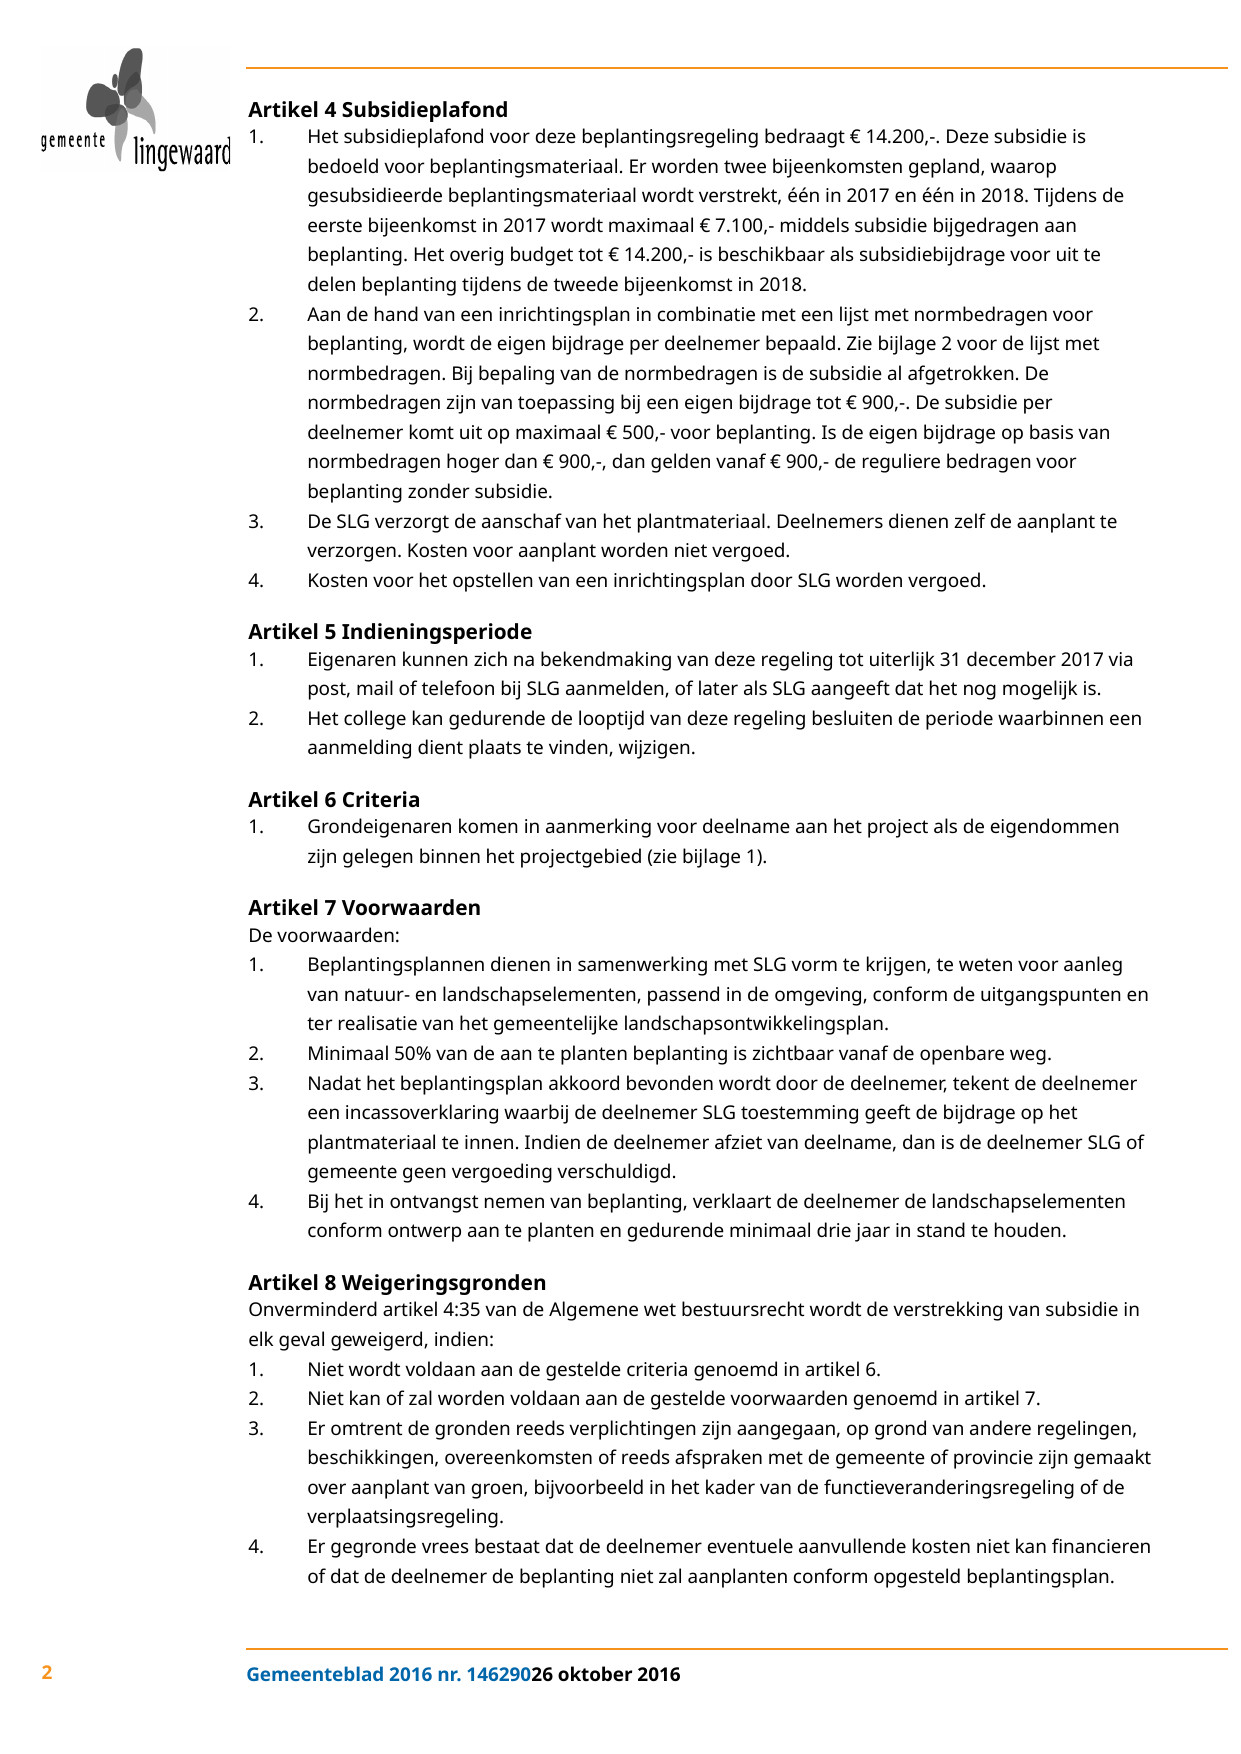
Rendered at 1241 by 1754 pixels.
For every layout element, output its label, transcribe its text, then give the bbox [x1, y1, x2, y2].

list Het subsidieplafond voor deze beplantingsregeling bedraagt € 14.200,-. Deze subsidie is bedoeld voor beplantingsmateriaal. Er worden twee bijeenkomsten gepland, waarop gesubsidieerde beplantingsmateriaal wordt verstrekt, één in 2017 en één in 2018. Tijdens de eerste bijeenkomst in 2017 wordt maximaal € 7.100,- middels subsidie bijgedragen aan beplanting. Het overig budget tot € 14.200,- is beschikbaar als subsidiebijdrage voor uit te delen beplanting tijdens de tweede bijeenkomst in 2018. [248, 123, 1152, 297]
list Het college kan gedurende de looptijd van deze regeling besluiten de periode waarbinnen een aanmelding dient plaats te vinden, wijzigen. [248, 705, 1152, 760]
list Bij het in ontvangst nemen van beplanting, verklaart de deelnemer de landschapselementen conform ontwerp aan te planten en gedurende minimaal drie jaar in stand te houden. [248, 1188, 1152, 1243]
list Aan de hand van een inrichtingsplan in combinatie met een lijst met normbedragen voor beplanting, wordt de eigen bijdrage per deelnemer bepaald. Zie bijlage 2 voor de lijst met normbedragen. Bij bepaling van de normbedragen is de subsidie al afgetrokken. De normbedragen zijn van toepassing bij een eigen bijdrage tot € 900,-. De subsidie per deelnemer komt uit op maximaal € 500,- voor beplanting. Is de eigen bijdrage op basis van normbedragen hoger dan € 900,-, dan gelden vanaf € 900,- de reguliere bedragen voor beplanting zonder subsidie. [248, 301, 1152, 504]
text Artikel 7 Voorwaarden [248, 893, 1152, 922]
list Beplantingsplannen dienen in samenwerking met SLG vorm te krijgen, te weten voor aanleg van natuur- en landschapselementen, passend in de omgeving, conform de uitgangspunten en ter realisatie van het gemeentelijke landschapsontwikkelingsplan. [248, 951, 1152, 1036]
list De SLG verzorgt de aanschaf van het plantmateriaal. Deelnemers dienen zelf de aanplant te verzorgen. Kosten voor aanplant worden niet vergoed. [248, 508, 1152, 563]
list Grondeigenaren komen in aanmerking voor deelname aan het project als de eigendommen zijn gelegen binnen het projectgebied (zie bijlage 1). [248, 813, 1152, 869]
list Nadat het beplantingsplan akkoord bevonden wordt door de deelnemer, tekent de deelnemer een incassoverklaring waarbij de deelnemer SLG toestemming geeft de bijdrage op het plantmateriaal te innen. Indien de deelnemer afziet van deelname, dan is de deelnemer SLG of gemeente geen vergoeding verschuldigd. [248, 1070, 1152, 1184]
list Niet wordt voldaan aan de gestelde criteria genoemd in artikel 6. [248, 1356, 1152, 1381]
list Eigenaren kunnen zich na bekendmaking van deze regeling tot uiterlijk 31 december 2017 via post, mail of telefoon bij SLG aanmelden, of later als SLG aangeeft dat het nog mogelijk is. [248, 646, 1152, 701]
text Artikel 5 Indieningsperiode [248, 617, 1152, 646]
list Er omtrent de gronden reeds verplichtingen zijn aangegaan, op grond van andere regelingen, beschikkingen, overeenkomsten of reeds afspraken met de gemeente of provincie zijn gemaakt over aanplant van groen, bijvoorbeeld in het kader van de functieveranderingsregeling of de verplaatsingsregeling. [248, 1415, 1152, 1529]
text Onverminderd artikel 4:35 van de Algemene wet bestuursrecht wordt de verstrekking van subsidie in elk geval geweigerd, indien: [248, 1297, 1152, 1352]
list Kosten voor het opstellen van een inrichtingsplan door SLG worden vergoed. [248, 567, 1152, 593]
picture [41, 47, 231, 172]
text Artikel 6 Criteria [248, 785, 1152, 813]
text Artikel 8 Weigeringsgronden [248, 1268, 1152, 1297]
text Artikel 4 Subsidieplafond [248, 95, 1152, 123]
list Minimaal 50% van de aan te planten beplanting is zichtbaar vanaf de openbare weg. [248, 1040, 1152, 1066]
list Niet kan of zal worden voldaan aan de gestelde voorwaarden genoemd in artikel 7. [248, 1385, 1152, 1411]
list Er gegronde vrees bestaat dat de deelnemer eventuele aanvullende kosten niet kan financieren of dat de deelnemer de beplanting niet zal aanplanten conform opgesteld beplantingsplan. [248, 1533, 1152, 1588]
text De voorwaarden: [248, 922, 1152, 948]
